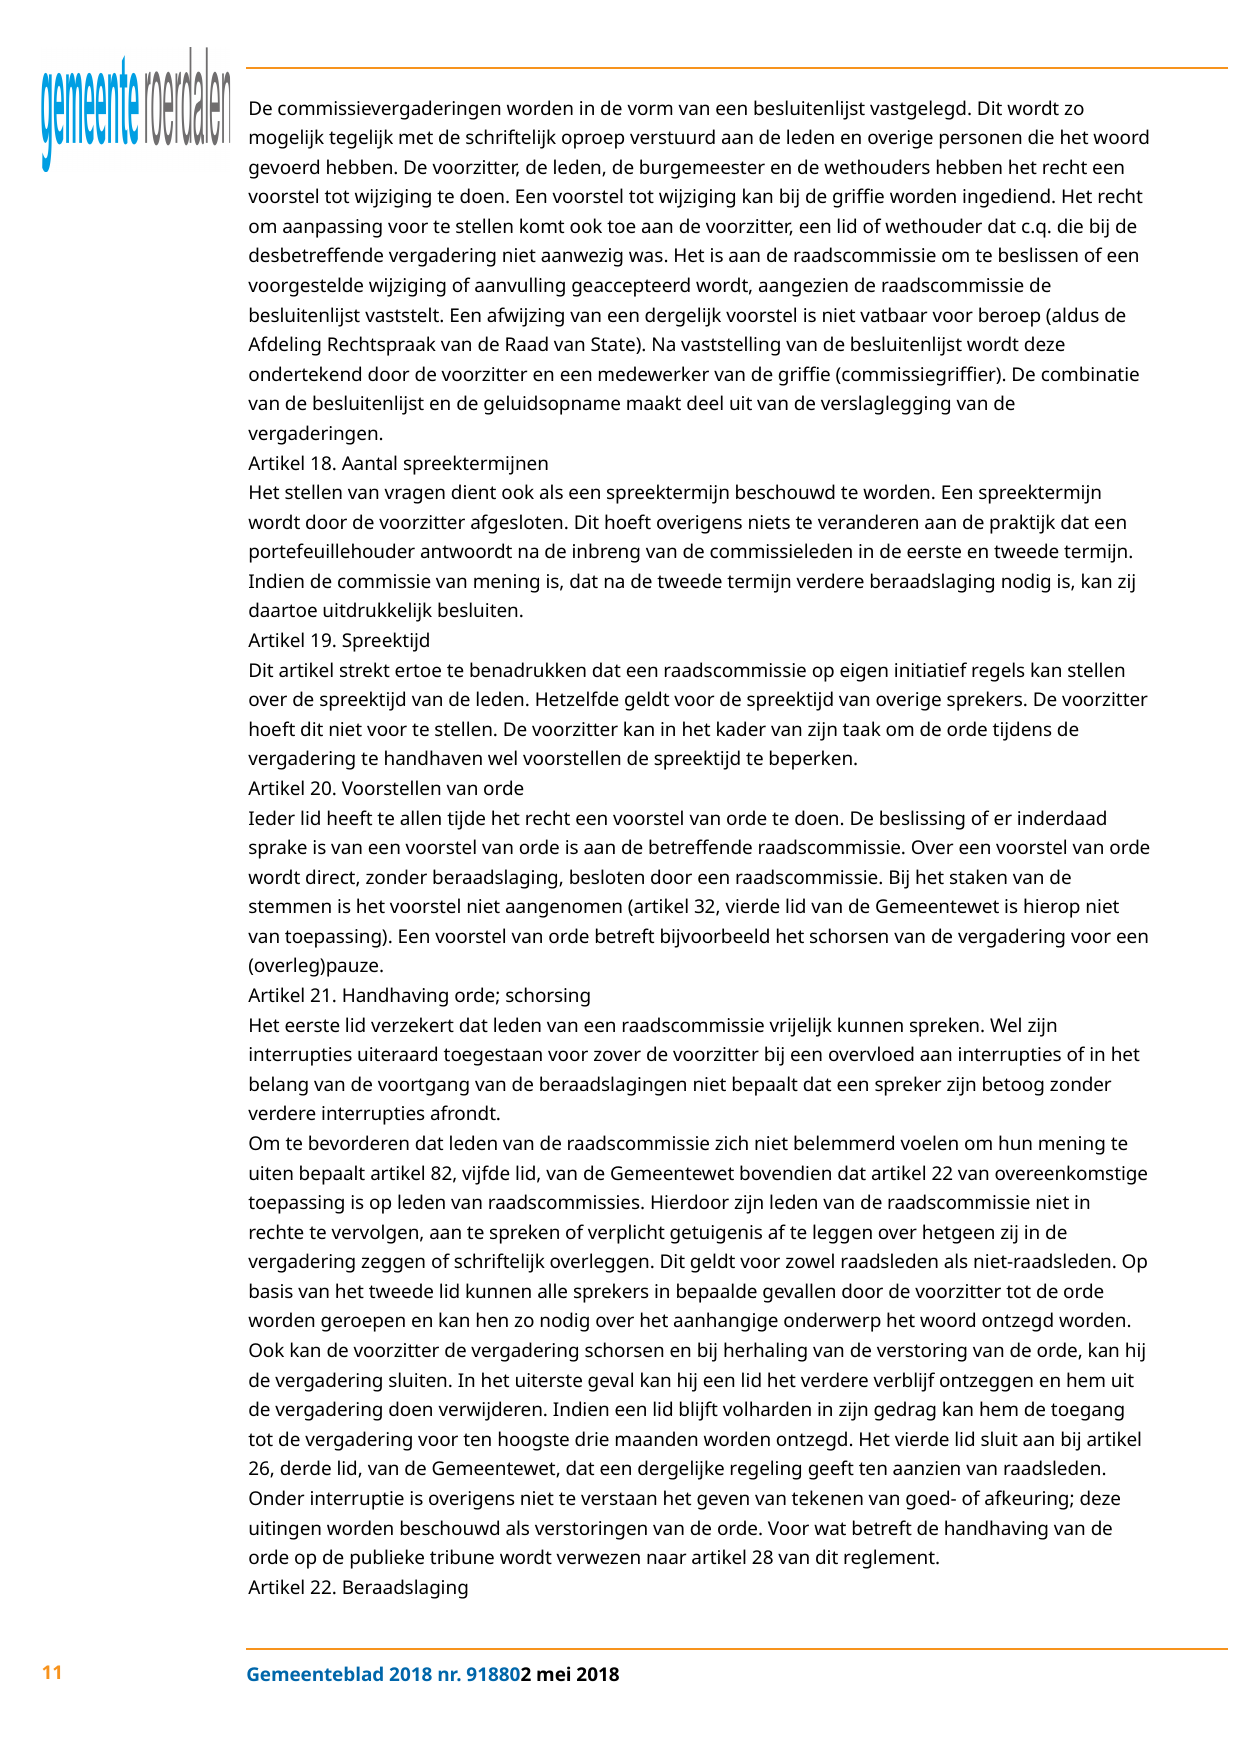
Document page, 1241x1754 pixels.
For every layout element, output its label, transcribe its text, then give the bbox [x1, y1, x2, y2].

text Artikel 21. Handhaving orde; schorsing [248, 982, 1152, 1008]
picture [41, 47, 231, 172]
text Het stellen van vragen dient ook als een spreektermijn beschouwd te worden. Een spreektermijn wordt door de voorzitter afgesloten. Dit hoeft overigens niets te veranderen aan de praktijk dat een portefeuillehouder antwoordt na de inbreng van de commissieleden in de eerste en tweede termijn. Indien de commissie van mening is, dat na de tweede termijn verdere beraadslaging nodig is, kan zij daartoe uitdrukkelijk besluiten. [248, 479, 1152, 623]
picture [41, 134, 48, 172]
text Dit artikel strekt ertoe te benadrukken dat een raadscommissie op eigen initiatief regels kan stellen over de spreektijd van de leden. Hetzelfde geldt voor de spreektijd van overige sprekers. De voorzitter hoeft dit niet voor te stellen. De voorzitter kan in het kader van zijn taak om de orde tijdens de vergadering te handhaven wel voorstellen de spreektijd te beperken. [248, 657, 1152, 771]
text Artikel 22. Beraadslaging [248, 1574, 1152, 1600]
text Om te bevorderen dat leden van de raadscommissie zich niet belemmerd voelen om hun mening te uiten bepaalt artikel 82, vijfde lid, van de Gemeentewet bovendien dat artikel 22 van overeenkomstige toepassing is op leden van raadscommissies. Hierdoor zijn leden van de raadscommissie niet in rechte te vervolgen, aan te spreken of verplicht getuigenis af te leggen over hetgeen zij in de vergadering zeggen of schriftelijk overleggen. Dit geldt voor zowel raadsleden als niet-raadsleden. Op basis van het tweede lid kunnen alle sprekers in bepaalde gevallen door de voorzitter tot de orde worden geroepen en kan hen zo nodig over het aanhangige onderwerp het woord ontzegd worden. Ook kan de voorzitter de vergadering schorsen en bij herhaling van de verstoring van de orde, kan hij de vergadering sluiten. In het uiterste geval kan hij een lid het verdere verblijf ontzeggen en hem uit de vergadering doen verwijderen. Indien een lid blijft volharden in zijn gedrag kan hem de toegang tot de vergadering voor ten hoogste drie maanden worden ontzegd. Het vierde lid sluit aan bij artikel 26, derde lid, van de Gemeentewet, dat een dergelijke regeling geeft ten aanzien van raadsleden. Onder interruptie is overigens niet te verstaan het geven van tekenen van goed- of afkeuring; deze uitingen worden beschouwd als verstoringen van de orde. Voor wat betreft de handhaving van de orde op de publieke tribune wordt verwezen naar artikel 28 van dit reglement. [248, 1130, 1152, 1570]
text De commissievergaderingen worden in de vorm van een besluitenlijst vastgelegd. Dit wordt zo mogelijk tegelijk met de schriftelijk oproep verstuurd aan de leden en overige personen die het woord gevoerd hebben. De voorzitter, de leden, de burgemeester en de wethouders hebben het recht een voorstel tot wijziging te doen. Een voorstel tot wijziging kan bij de griffie worden ingediend. Het recht om aanpassing voor te stellen komt ook toe aan de voorzitter, een lid of wethouder dat c.q. die bij de desbetreffende vergadering niet aanwezig was. Het is aan de raadscommissie om te beslissen of een voorgestelde wijziging of aanvulling geaccepteerd wordt, aangezien de raadscommissie de besluitenlijst vaststelt. Een afwijzing van een dergelijk voorstel is niet vatbaar voor beroep (aldus de Afdeling Rechtspraak van de Raad van State). Na vaststelling van de besluitenlijst wordt deze ondertekend door de voorzitter en een medewerker van de griffie (commissiegriffier). De combinatie van de besluitenlijst en de geluidsopname maakt deel uit van de verslaglegging van de vergaderingen. [248, 95, 1152, 446]
text Artikel 18. Aantal spreektermijnen [248, 450, 1152, 476]
text Het eerste lid verzekert dat leden van een raadscommissie vrijelijk kunnen spreken. Wel zijn interrupties uiteraard toegestaan voor zover de voorzitter bij een overvloed aan interrupties of in het belang van de voortgang van de beraadslagingen niet bepaalt dat een spreker zijn betoog zonder verdere interrupties afrondt. [248, 1012, 1152, 1126]
text Artikel 19. Spreektijd [248, 627, 1152, 653]
text Artikel 20. Voorstellen van orde [248, 775, 1152, 801]
text Ieder lid heeft te allen tijde het recht een voorstel van orde te doen. De beslissing of er inderdaad sprake is van een voorstel van orde is aan de betreffende raadscommissie. Over een voorstel van orde wordt direct, zonder beraadslaging, besloten door een raadscommissie. Bij het staken van de stemmen is het voorstel niet aangenomen (artikel 32, vierde lid van de Gemeentewet is hierop niet van toepassing). Een voorstel van orde betreft bijvoorbeeld het schorsen van de vergadering voor een (overleg)pauze. [248, 805, 1152, 978]
